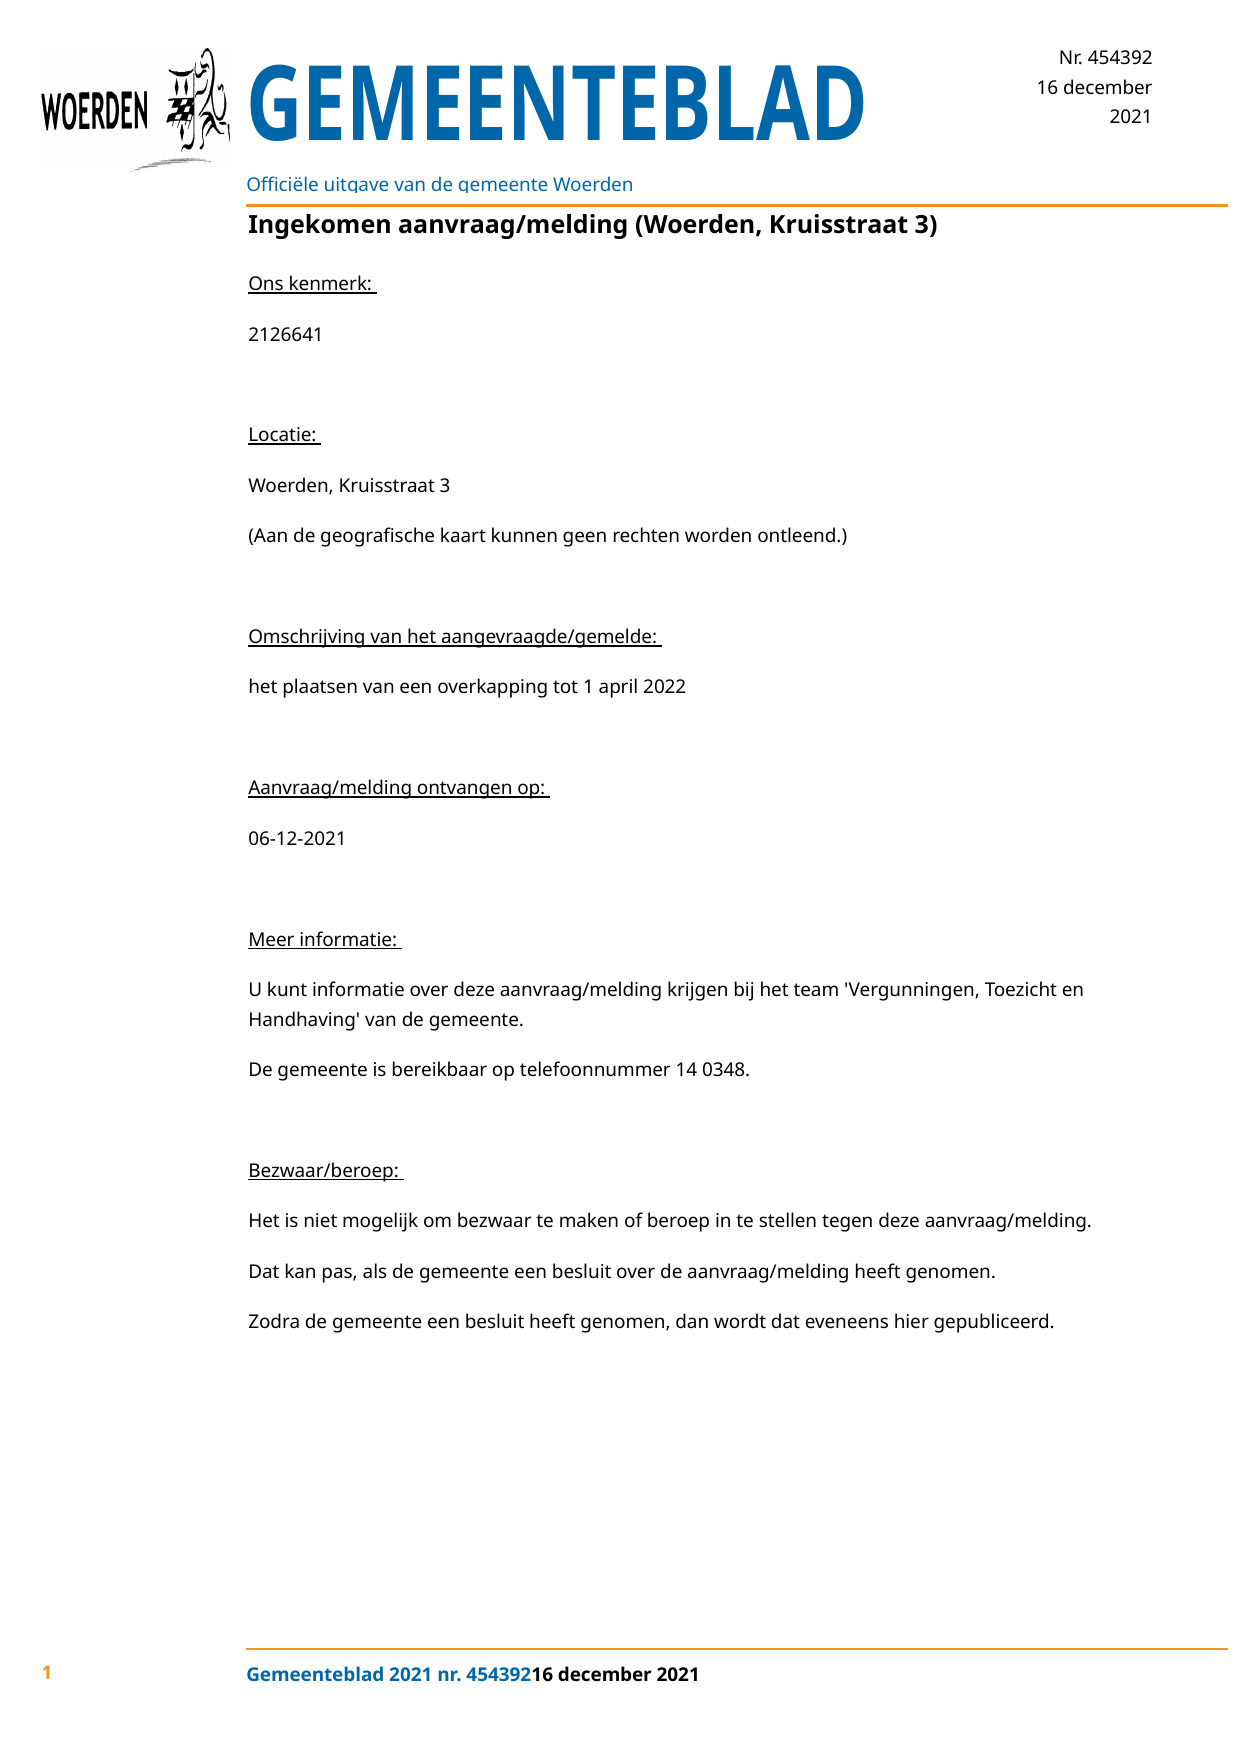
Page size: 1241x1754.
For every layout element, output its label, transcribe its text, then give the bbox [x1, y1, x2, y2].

text 06-12-2021 [248, 825, 1152, 851]
picture [41, 47, 231, 172]
text Zodra de gemeente een besluit heeft genomen, dan wordt dat eveneens hier gepubliceerd. [248, 1308, 1152, 1334]
text Meer informatie: [248, 926, 1152, 951]
text Omschrijving van het aangevraagde/gemelde: [248, 623, 1152, 649]
text Ons kenmerk: [248, 270, 1152, 296]
text Bezwaar/beroep: [248, 1157, 1152, 1183]
text (Aan de geografische kaart kunnen geen rechten worden ontleend.) [248, 522, 1152, 548]
text Woerden, Kruisstraat 3 [248, 472, 1152, 498]
text Het is niet mogelijk om bezwaar te maken of beroep in te stellen tegen deze aanvraag/melding. [248, 1207, 1152, 1233]
text het plaatsen van een overkapping tot 1 april 2022 [248, 674, 1152, 699]
text 2126641 [248, 321, 1152, 346]
text Ingekomen aanvraag/melding (Woerden, Kruisstraat 3) [248, 207, 1152, 241]
text U kunt informatie over deze aanvraag/melding krijgen bij het team 'Vergunningen, Toezicht en Handhaving' van de gemeente. [248, 976, 1152, 1031]
text Dat kan pas, als de gemeente een besluit over de aanvraag/melding heeft genomen. [248, 1258, 1152, 1283]
text De gemeente is bereikbaar op telefoonnummer 14 0348. [248, 1056, 1152, 1082]
text Locatie: [248, 422, 1152, 447]
text Aanvraag/melding ontvangen op: [248, 774, 1152, 800]
